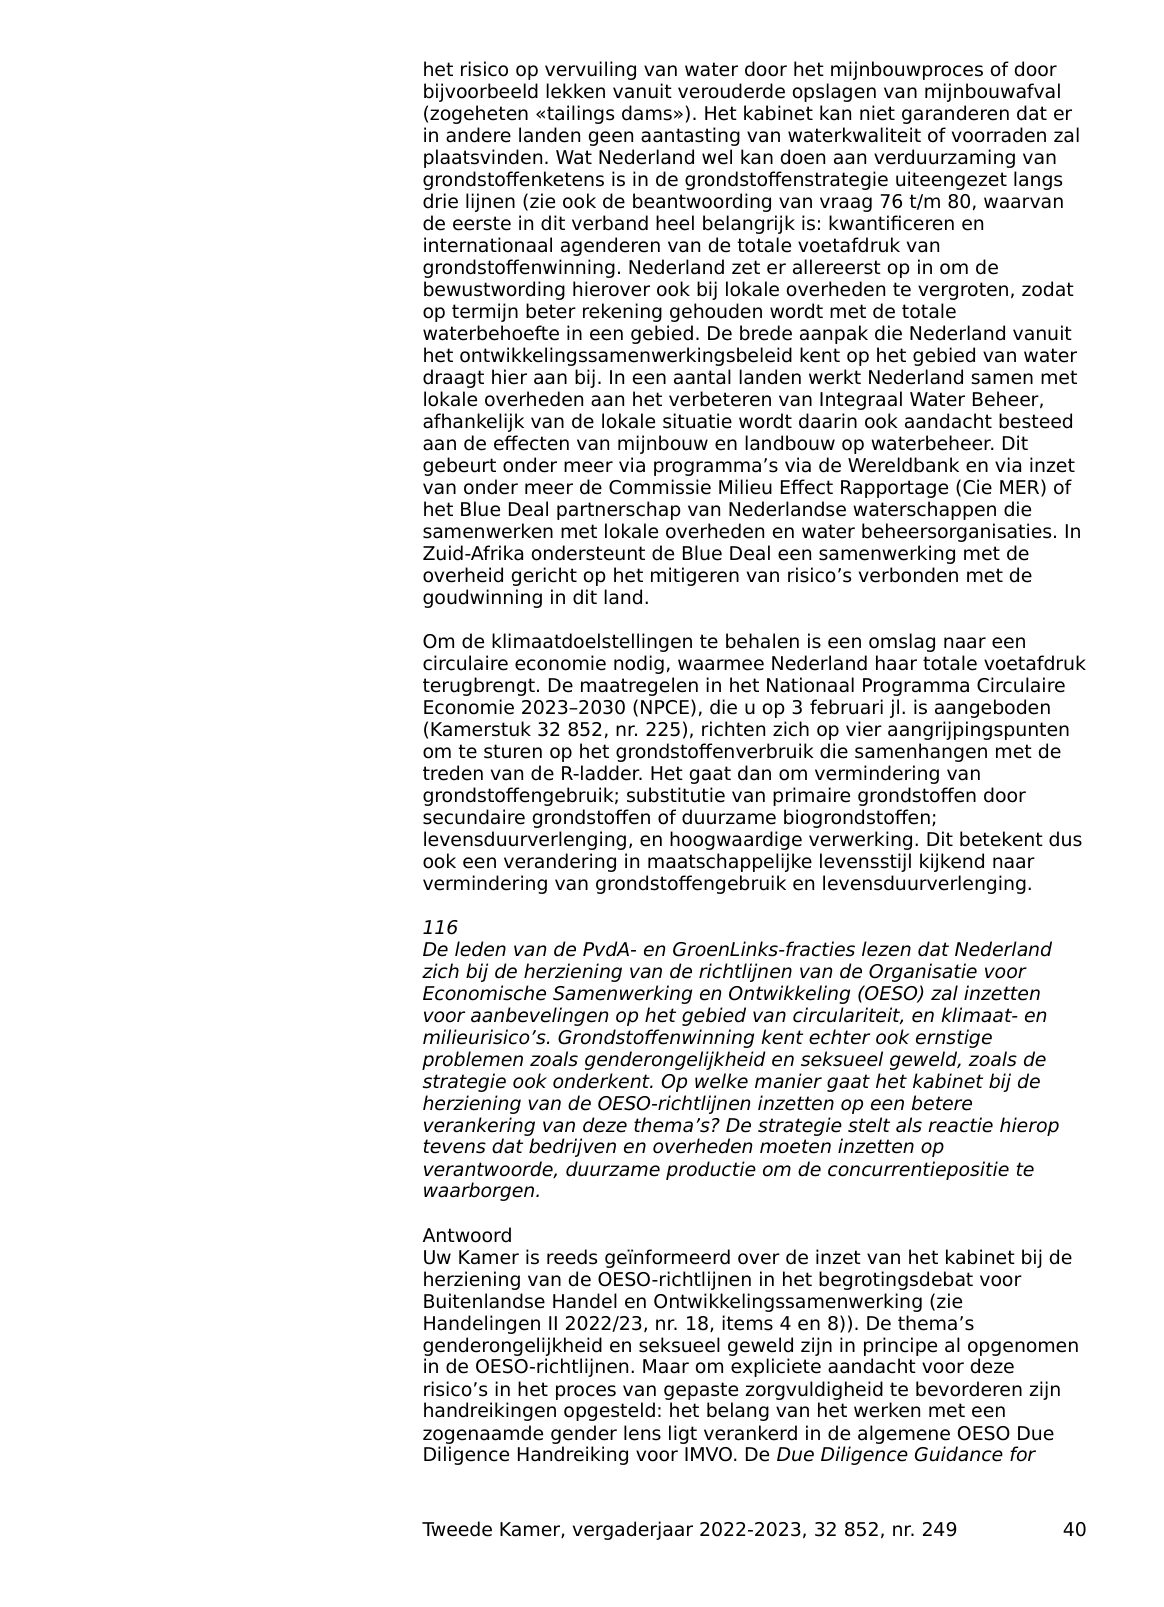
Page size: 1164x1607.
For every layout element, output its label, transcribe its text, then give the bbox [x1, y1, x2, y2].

text Om de klimaatdoelstellingen te behalen is een omslag naar een circulaire economie nodig, waarmee Nederland haar totale voetafdruk terugbrengt. De maatregelen in het Nationaal Programma Circulaire Economie 2023–2030 (NPCE), die u op 3 februari jl. is aangeboden (Kamerstuk 32 852, nr. 225), richten zich op vier aangrijpingspunten om te sturen op het grondstoffenverbruik die samenhangen met de treden van de R-ladder. Het gaat dan om vermindering van grondstoffengebruik; substitutie van primaire grondstoffen door secundaire grondstoffen of duurzame biogrondstoffen; levensduurverlenging, en hoogwaardige verwerking. Dit betekent dus ook een verandering in maatschappelijke levensstijl kijkend naar vermindering van grondstoffengebruik en levensduurverlenging. [422, 631, 1087, 894]
text Uw Kamer is reeds geïnformeerd over de inzet van het kabinet bij de herziening van de OESO-richtlijnen in het begrotingsdebat voor Buitenlandse Handel en Ontwikkelingssamenwerking (zie Handelingen II 2022/23, nr. 18, items 4 en 8)). De thema’s genderongelijkheid en seksueel geweld zijn in principe al opgenomen in de OESO-richtlijnen. Maar om expliciete aandacht voor deze risico’s in het proces van gepaste zorgvuldigheid te bevorderen zijn handreikingen opgesteld: het belang van het werken met een zogenaamde gender lens ligt verankerd in de algemene OESO Due Diligence Handreiking voor IMVO. De Due Diligence Guidance for [422, 1247, 1087, 1466]
text 116 [422, 917, 1087, 939]
text het risico op vervuiling van water door het mijnbouwproces of door bijvoorbeeld lekken vanuit verouderde opslagen van mijnbouwafval (zogeheten «tailings dams»). Het kabinet kan niet garanderen dat er in andere landen geen aantasting van waterkwaliteit of voorraden zal plaatsvinden. Wat Nederland wel kan doen aan verduurzaming van grondstoffenketens is in de grondstoffenstrategie uiteengezet langs drie lijnen (zie ook de beantwoording van vraag 76 t/m 80, waarvan de eerste in dit verband heel belangrijk is: kwantificeren en internationaal agenderen van de totale voetafdruk van grondstoffenwinning. Nederland zet er allereerst op in om de bewustwording hierover ook bij lokale overheden te vergroten, zodat op termijn beter rekening gehouden wordt met de totale waterbehoefte in een gebied. De brede aanpak die Nederland vanuit het ontwikkelingssamenwerkingsbeleid kent op het gebied van water draagt hier aan bij. In een aantal landen werkt Nederland samen met lokale overheden aan het verbeteren van Integraal Water Beheer, afhankelijk van de lokale situatie wordt daarin ook aandacht besteed aan de effecten van mijnbouw en landbouw op waterbeheer. Dit gebeurt onder meer via programma’s via de Wereldbank en via inzet van onder meer de Commissie Milieu Effect Rapportage (Cie MER) of het Blue Deal partnerschap van Nederlandse waterschappen die samenwerken met lokale overheden en water beheersorganisaties. In Zuid-Afrika ondersteunt de Blue Deal een samenwerking met de overheid gericht op het mitigeren van risico’s verbonden met de goudwinning in dit land. [422, 59, 1087, 608]
text Antwoord [422, 1224, 1087, 1247]
text De leden van de PvdA- en GroenLinks-fracties lezen dat Nederland zich bij de herziening van de richtlijnen van de Organisatie voor Economische Samenwerking en Ontwikkeling (OESO) zal inzetten voor aanbevelingen op het gebied van circulariteit, en klimaat- en milieurisico’s. Grondstoffenwinning kent echter ook ernstige problemen zoals genderongelijkheid en seksueel geweld, zoals de strategie ook onderkent. Op welke manier gaat het kabinet bij de herziening van de OESO-richtlijnen inzetten op een betere verankering van deze thema’s? De strategie stelt als reactie hierop tevens dat bedrijven en overheden moeten inzetten op verantwoorde, duurzame productie om de concurrentiepositie te waarborgen. [422, 939, 1087, 1202]
